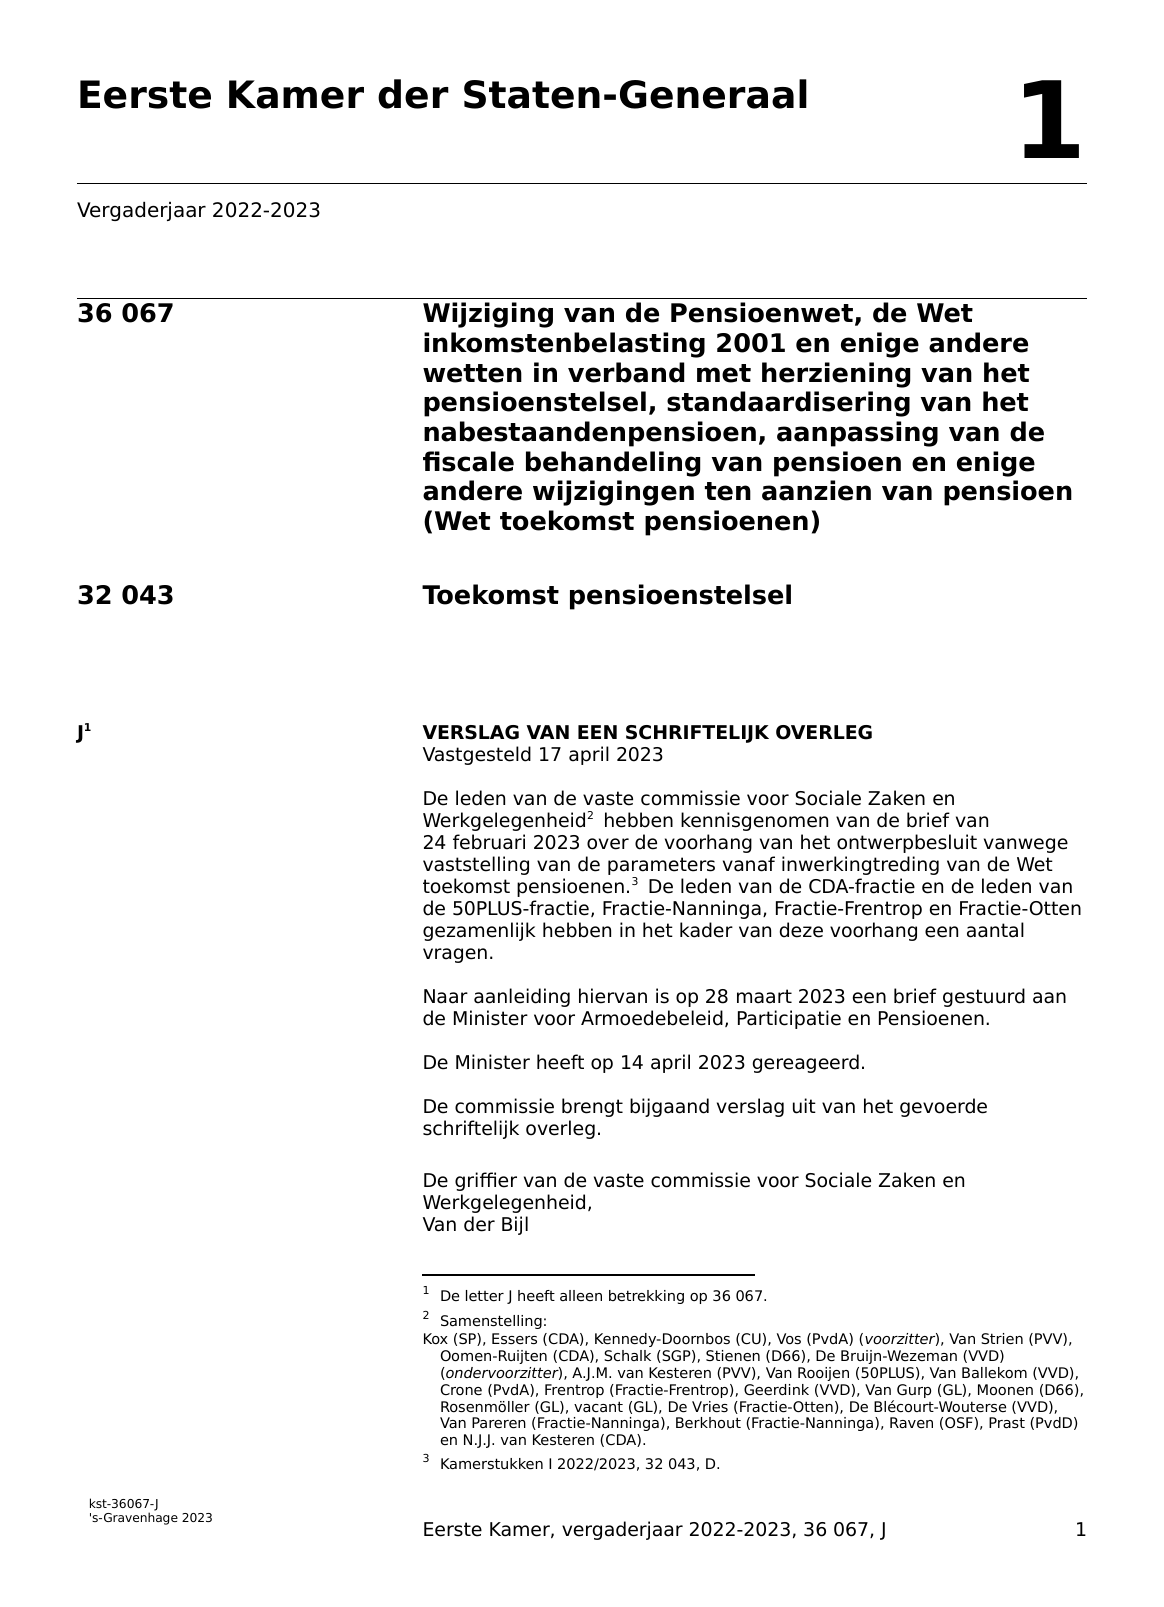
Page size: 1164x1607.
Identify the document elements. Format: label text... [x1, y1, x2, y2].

subtitle J VERSLAG VAN EEN SCHRIFTELIJK OVERLEG [77, 722, 1087, 743]
text De griffier van de vaste commissie voor Sociale Zaken en Werkgelegenheid, Van der Bijl [422, 1170, 1087, 1236]
text De leden van de vaste commissie voor Sociale Zaken en Werkgelegenheid hebben kennisgenomen van de brief van 24 februari 2023 over de voorhang van het ontwerpbesluit vanwege vaststelling van de parameters vanaf inwerkingtreding van de Wet toekomst pensioenen. De leden van de CDA-fractie en de leden van de 50PLUS-fractie, Fractie-Nanninga, Fractie-Frentrop en Fractie-Otten gezamenlijk hebben in het kader van deze voorhang een aantal vragen. [422, 788, 1087, 963]
text De commissie brengt bijgaand verslag uit van het gevoerde schriftelijk overleg. [422, 1096, 1087, 1140]
text De letter J heeft alleen betrekking op 36 067. [422, 1284, 1087, 1306]
subtitle 32 043 Toekomst pensioenstelsel [77, 581, 1087, 611]
text Vastgesteld 17 april 2023 [422, 743, 1087, 766]
text Naar aanleiding hiervan is op 28 maart 2023 een brief gestuurd aan de Minister voor Armoedebeleid, Participatie en Pensioenen. [422, 986, 1087, 1030]
text Kox (SP), Essers (CDA), Kennedy-Doornbos (CU), Vos (PvdA) (voorzitter), Van Strien (PVV), Oomen-Ruijten (CDA), Schalk (SGP), Stienen (D66), De Bruijn-Wezeman (VVD) (ondervoorzitter), A.J.M. van Kesteren (PVV), Van Rooijen (50PLUS), Van Ballekom (VVD), Crone (PvdA), Frentrop (Fractie-Frentrop), Geerdink (VVD), Van Gurp (GL), Moonen (D66), Rosenmöller (GL), vacant (GL), De Vries (Fractie-Otten), De Blécourt-Wouterse (VVD), Van Pareren (Fractie-Nanninga), Berkhout (Fractie-Nanninga), Raven (OSF), Prast (PvdD) en N.J.J. van Kesteren (CDA). [422, 1331, 1087, 1449]
text Samenstelling: [422, 1309, 1087, 1331]
text 's-Gravenhage 2023 [88, 1511, 323, 1525]
text kst-36067-J [88, 1497, 323, 1511]
table_header 1 [886, 59, 1087, 183]
text Kamerstukken I 2022/2023, 32 043, D. [422, 1452, 1087, 1474]
table_header Eerste Kamer der Staten-Generaal [77, 59, 886, 183]
subtitle 36 067 Wijziging van de Pensioenwet, de Wet inkomstenbelasting 2001 en enige andere wetten in verband met herziening van het pensioenstelsel, standaardisering van het nabestaandenpensioen, aanpassing van de fiscale behandeling van pensioen en enige andere wijzigingen ten aanzien van pensioen (Wet toekomst pensioenen) [77, 299, 1087, 536]
text De Minister heeft op 14 april 2023 gereageerd. [422, 1052, 1087, 1074]
table_cell Vergaderjaar 2022-2023 [77, 184, 1087, 298]
